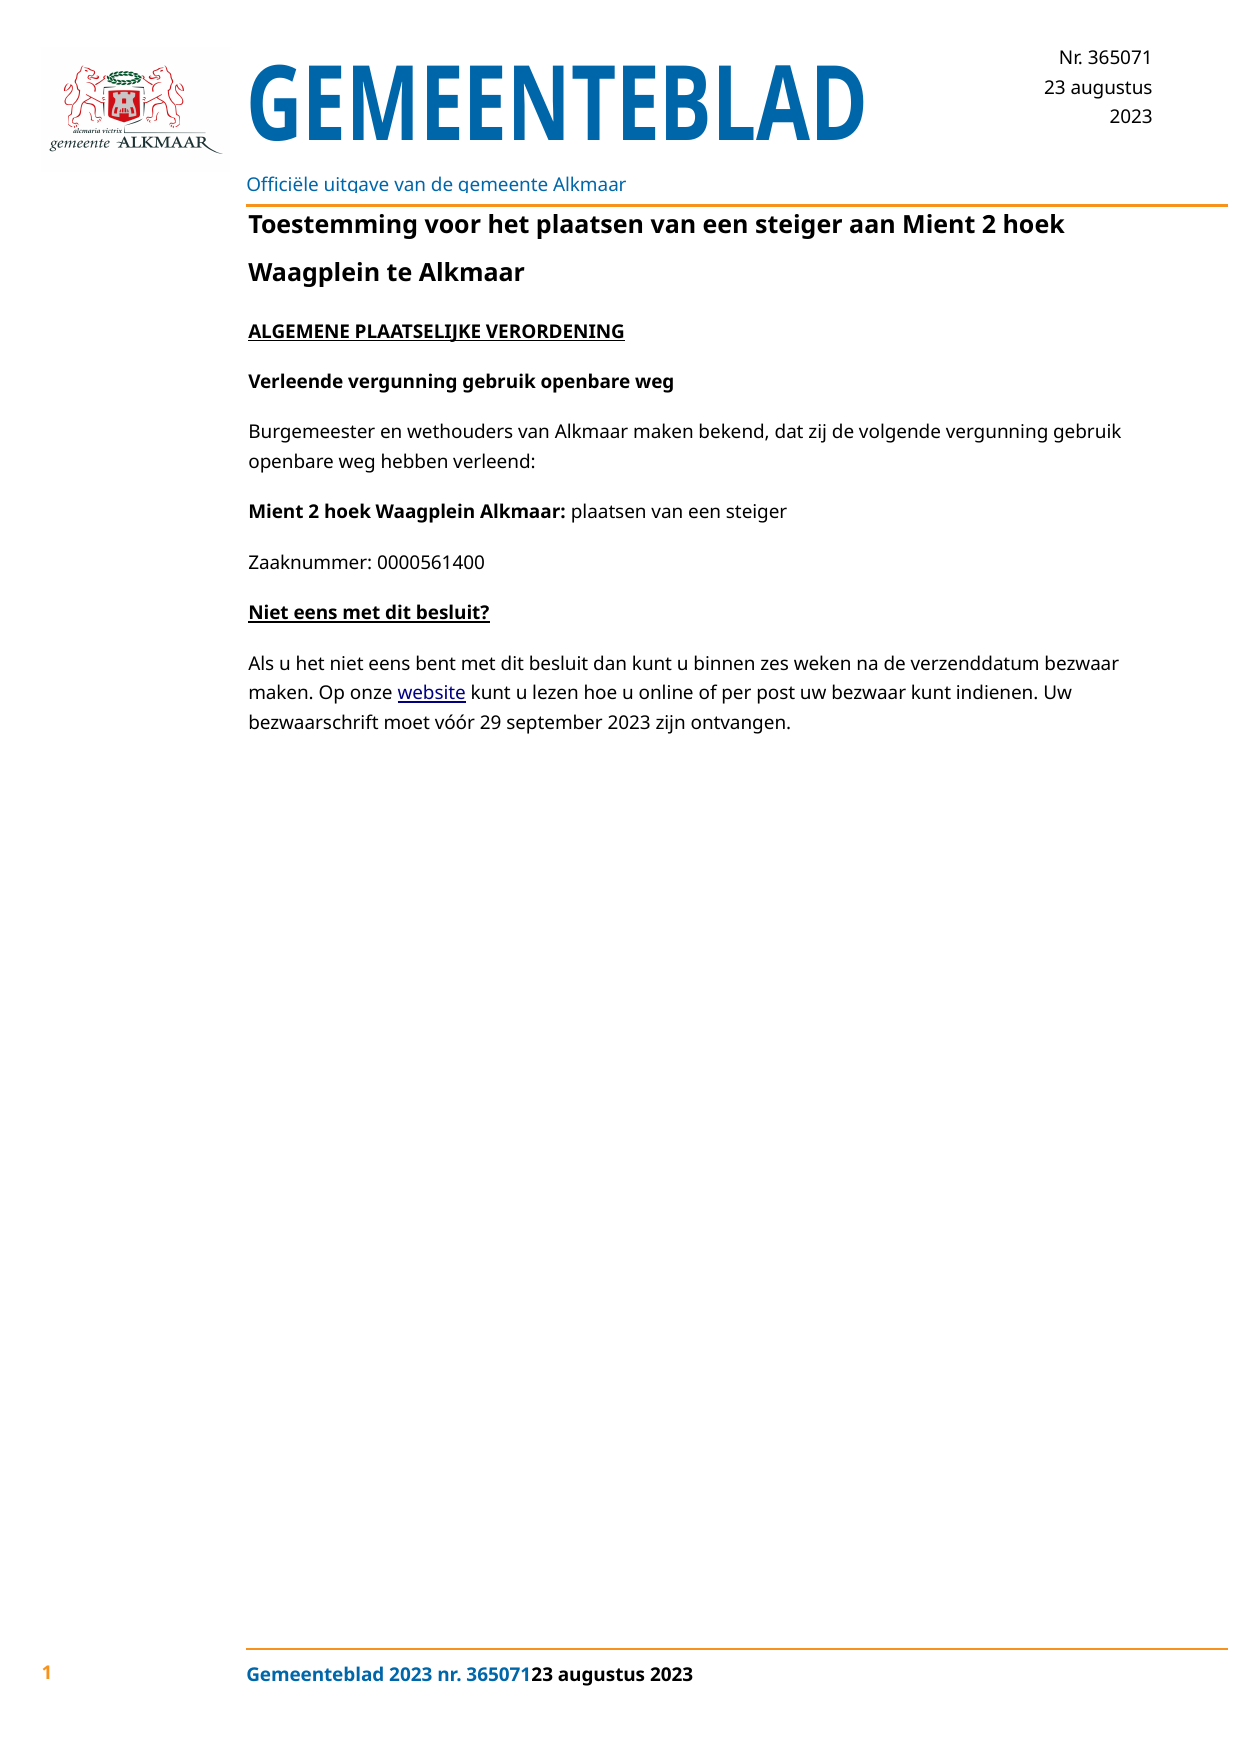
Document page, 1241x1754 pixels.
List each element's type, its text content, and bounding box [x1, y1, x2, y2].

text Zaaknummer: 0000561400 [248, 549, 1152, 575]
text Verleende vergunning gebruik openbare weg [248, 368, 1152, 394]
text Mient 2 hoek Waagplein Alkmaar: plaatsen van een steiger [248, 499, 1152, 524]
text Niet eens met dit besluit? [248, 599, 1152, 625]
text Toestemming voor het plaatsen van een steiger aan Mient 2 hoek Waagplein te Alkmaar [248, 207, 1152, 288]
text Burgemeester en wethouders van Alkmaar maken bekend, dat zij de volgende vergunning gebruik openbare weg hebben verleend: [248, 419, 1152, 474]
picture [41, 47, 231, 172]
text Als u het niet eens bent met dit besluit dan kunt u binnen zes weken na de verzenddatum bezwaar maken. Op onze website kunt u lezen hoe u online of per post uw bezwaar kunt indienen. Uw bezwaarschrift moet vóór 29 september 2023 zijn ontvangen. [248, 650, 1152, 735]
text ALGEMENE PLAATSELIJKE VERORDENING [248, 318, 1152, 344]
